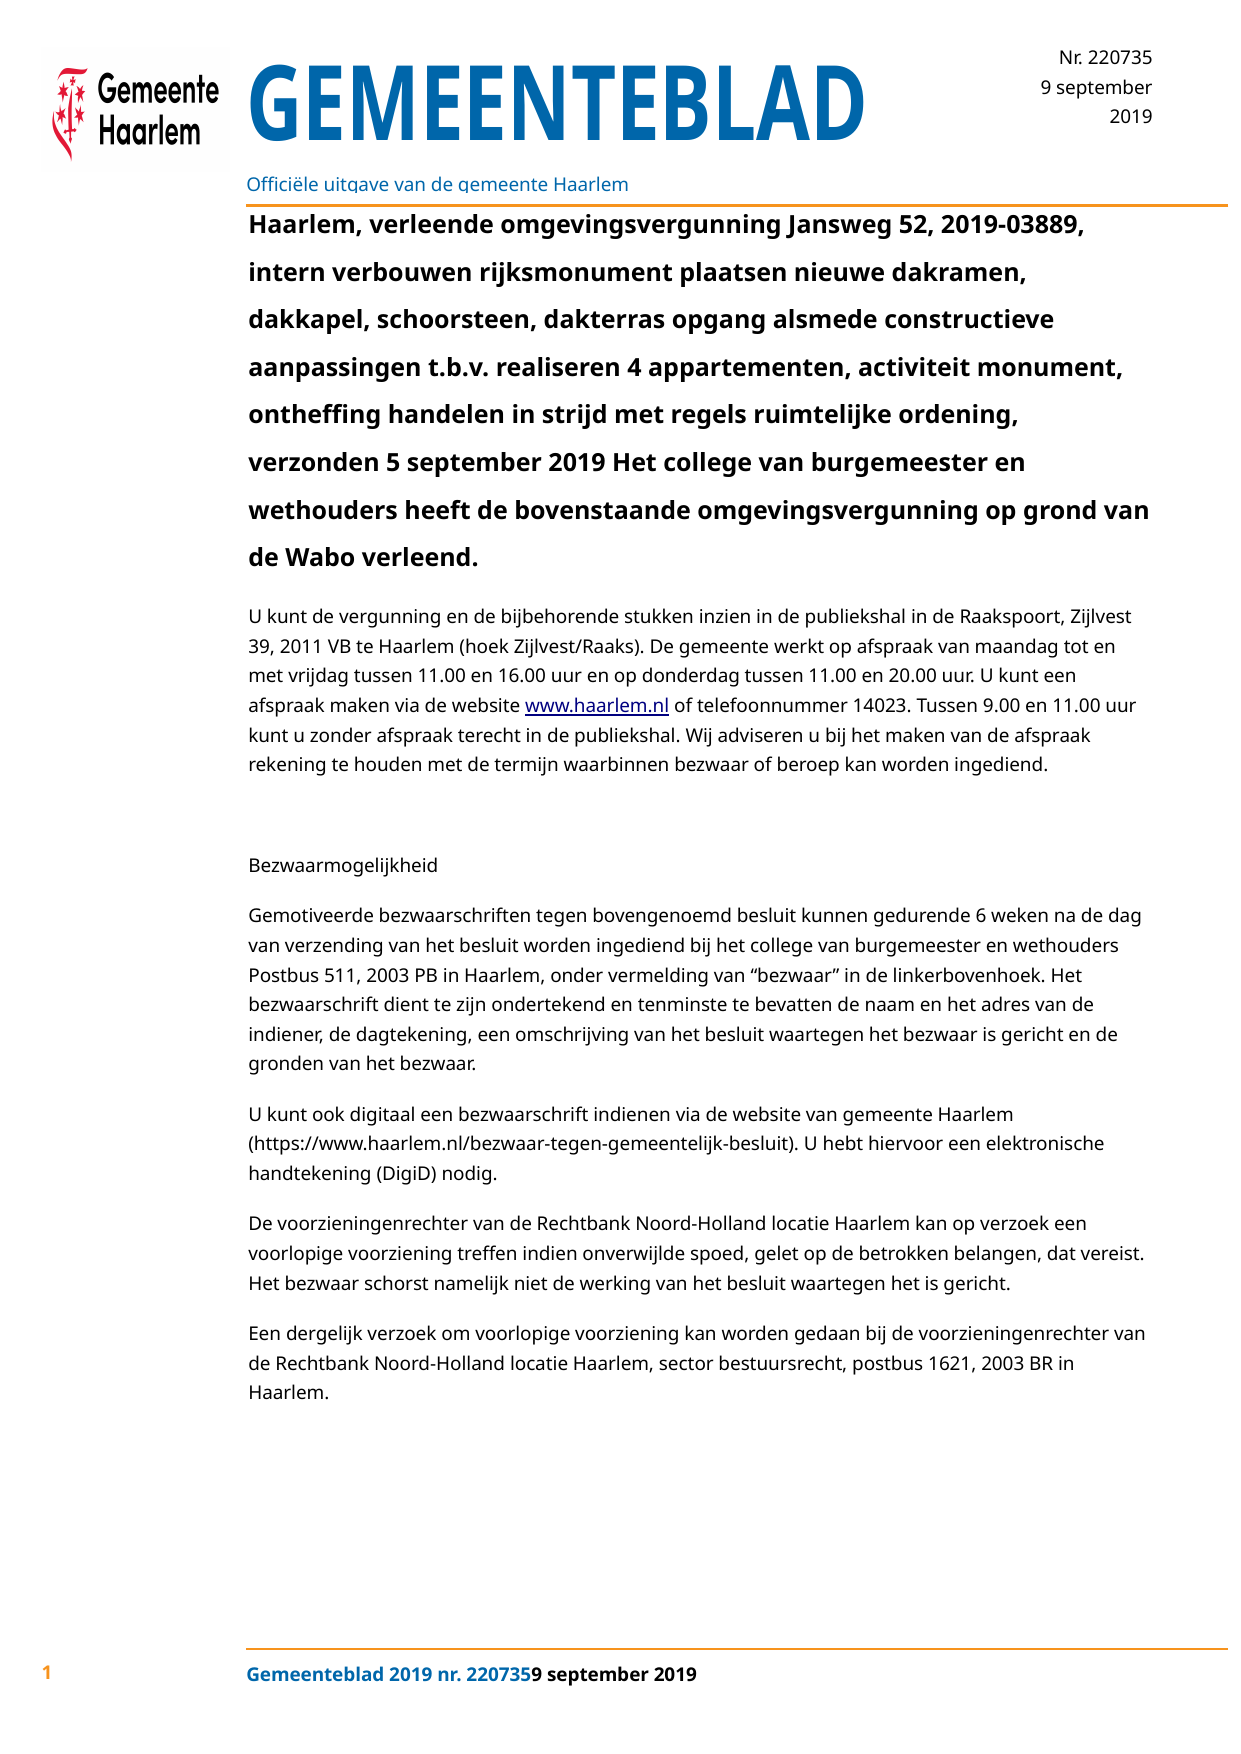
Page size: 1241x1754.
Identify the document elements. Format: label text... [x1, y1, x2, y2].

text U kunt ook digitaal een bezwaarschrift indienen via de website van gemeente Haarlem (https://www.haarlem.nl/bezwaar-tegen-gemeentelijk-besluit). U hebt hiervoor een elektronische handtekening (DigiD) nodig. [248, 1101, 1152, 1186]
text Bezwaarmogelijkheid [248, 852, 1152, 878]
text Gemotiveerde bezwaarschriften tegen bovengenoemd besluit kunnen gedurende 6 weken na de dag van verzending van het besluit worden ingediend bij het college van burgemeester en wethouders Postbus 511, 2003 PB in Haarlem, onder vermelding van “bezwaar” in de linkerbovenhoek. Het bezwaarschrift dient te zijn ondertekend en tenminste te bevatten de naam en het adres van de indiener, de dagtekening, een omschrijving van het besluit waartegen het bezwaar is gericht en de gronden van het bezwaar. [248, 903, 1152, 1076]
text Haarlem, verleende omgevingsvergunning Jansweg 52, 2019-03889, intern verbouwen rijksmonument plaatsen nieuwe dakramen, dakkapel, schoorsteen, dakterras opgang alsmede constructieve aanpassingen t.b.v. realiseren 4 appartementen, activiteit monument, ontheffing handelen in strijd met regels ruimtelijke ordening, verzonden 5 september 2019 Het college van burgemeester en wethouders heeft de bovenstaande omgevingsvergunning op grond van de Wabo verleend. [248, 207, 1152, 574]
picture [41, 47, 231, 172]
text De voorzieningenrechter van de Rechtbank Noord-Holland locatie Haarlem kan op verzoek een voorlopige voorziening treffen indien onverwijlde spoed, gelet op de betrokken belangen, dat vereist. Het bezwaar schorst namelijk niet de werking van het besluit waartegen het is gericht. [248, 1211, 1152, 1296]
text Een dergelijk verzoek om voorlopige voorziening kan worden gedaan bij de voorzieningenrechter van de Rechtbank Noord-Holland locatie Haarlem, sector bestuursrecht, postbus 1621, 2003 BR in Haarlem. [248, 1320, 1152, 1405]
text U kunt de vergunning en de bijbehorende stukken inzien in de publiekshal in de Raakspoort, Zijlvest 39, 2011 VB te Haarlem (hoek Zijlvest/Raaks). De gemeente werkt op afspraak van maandag tot en met vrijdag tussen 11.00 en 16.00 uur en op donderdag tussen 11.00 en 20.00 uur. U kunt een afspraak maken via de website www.haarlem.nl of telefoonnummer 14023. Tussen 9.00 en 11.00 uur kunt u zonder afspraak terecht in de publiekshal. Wij adviseren u bij het maken van de afspraak rekening te houden met de termijn waarbinnen bezwaar of beroep kan worden ingediend. [248, 603, 1152, 777]
